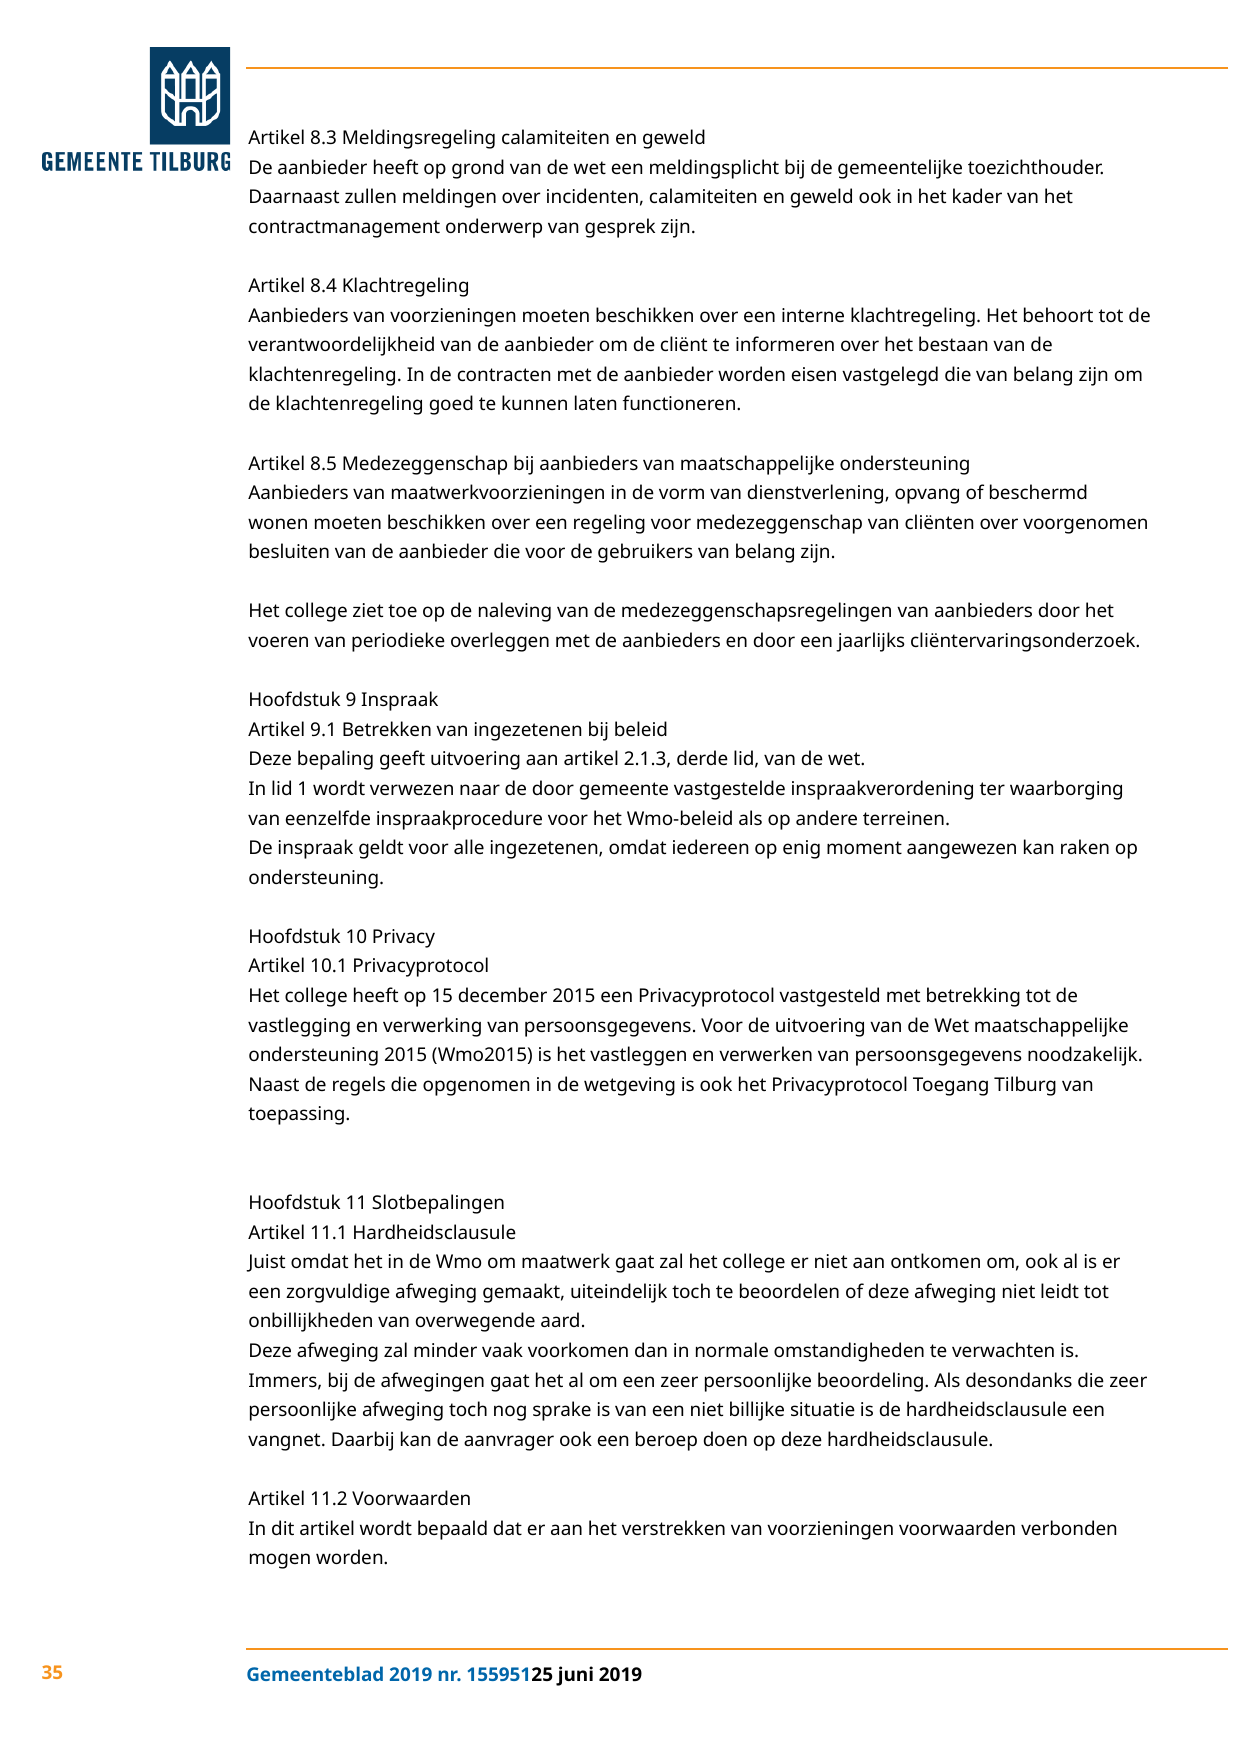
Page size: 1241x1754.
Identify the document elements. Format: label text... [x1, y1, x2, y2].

text Hoofdstuk 11 Slotbepalingen [248, 1189, 1152, 1215]
text Hoofdstuk 10 Privacy [248, 923, 1152, 949]
text Het college ziet toe op de naleving van de medezeggenschapsregelingen van aanbieders door het voeren van periodieke overleggen met de aanbieders en door een jaarlijks cliëntervaringsonderzoek. [248, 598, 1152, 653]
text Artikel 8.4 Klachtregeling [248, 272, 1152, 298]
text Juist omdat het in de Wmo om maatwerk gaat zal het college er niet aan ontkomen om, ook al is er een zorgvuldige afweging gemaakt, uiteindelijk toch te beoordelen of deze afweging niet leidt tot onbillijkheden van overwegende aard. [248, 1248, 1152, 1333]
text In dit artikel wordt bepaald dat er aan het verstrekken van voorzieningen voorwaarden verbonden mogen worden. [248, 1515, 1152, 1570]
text Hoofdstuk 9 Inspraak [248, 686, 1152, 712]
text Aanbieders van maatwerkvoorzieningen in de vorm van dienstverlening, opvang of beschermd wonen moeten beschikken over een regeling voor medezeggenschap van cliënten over voorgenomen besluiten van de aanbieder die voor de gebruikers van belang zijn. [248, 479, 1152, 564]
text Deze afweging zal minder vaak voorkomen dan in normale omstandigheden te verwachten is. Immers, bij de afwegingen gaat het al om een zeer persoonlijke beoordeling. Als desondanks die zeer persoonlijke afweging toch nog sprake is van een niet billijke situatie is de hardheidsclausule een vangnet. Daarbij kan de aanvrager ook een beroep doen op deze hardheidsclausule. [248, 1337, 1152, 1452]
text De inspraak geldt voor alle ingezetenen, omdat iedereen op enig moment aangewezen kan raken op ondersteuning. [248, 834, 1152, 890]
text Het college heeft op 15 december 2015 een Privacyprotocol vastgesteld met betrekking tot de vastlegging en verwerking van persoonsgegevens. Voor de uitvoering van de Wet maatschappelijke ondersteuning 2015 (Wmo2015) is het vastleggen en verwerken van persoonsgegevens noodzakelijk. Naast de regels die opgenomen in de wetgeving is ook het Privacyprotocol Toegang Tilburg van toepassing. [248, 982, 1152, 1126]
text Artikel 11.2 Voorwaarden [248, 1485, 1152, 1511]
text Deze bepaling geeft uitvoering aan artikel 2.1.3, derde lid, van de wet. [248, 746, 1152, 771]
text In lid 1 wordt verwezen naar de door gemeente vastgestelde inspraakverordening ter waarborging van eenzelfde inspraakprocedure voor het Wmo-beleid als op andere terreinen. [248, 775, 1152, 831]
text Artikel 8.5 Medezeggenschap bij aanbieders van maatschappelijke ondersteuning [248, 450, 1152, 476]
text Artikel 10.1 Privacyprotocol [248, 953, 1152, 978]
text De aanbieder heeft op grond van de wet een meldingsplicht bij de gemeentelijke toezichthouder. Daarnaast zullen meldingen over incidenten, calamiteiten en geweld ook in het kader van het contractmanagement onderwerp van gesprek zijn. [248, 154, 1152, 239]
text Artikel 8.3 Meldingsregeling calamiteiten en geweld [248, 124, 1152, 150]
text Artikel 11.1 Hardheidsclausule [248, 1219, 1152, 1245]
text Artikel 9.1 Betrekken van ingezetenen bij beleid [248, 716, 1152, 742]
picture [41, 47, 231, 172]
text Aanbieders van voorzieningen moeten beschikken over een interne klachtregeling. Het behoort tot de verantwoordelijkheid van de aanbieder om de cliënt te informeren over het bestaan van de klachtenregeling. In de contracten met de aanbieder worden eisen vastgelegd die van belang zijn om de klachtenregeling goed te kunnen laten functioneren. [248, 302, 1152, 416]
